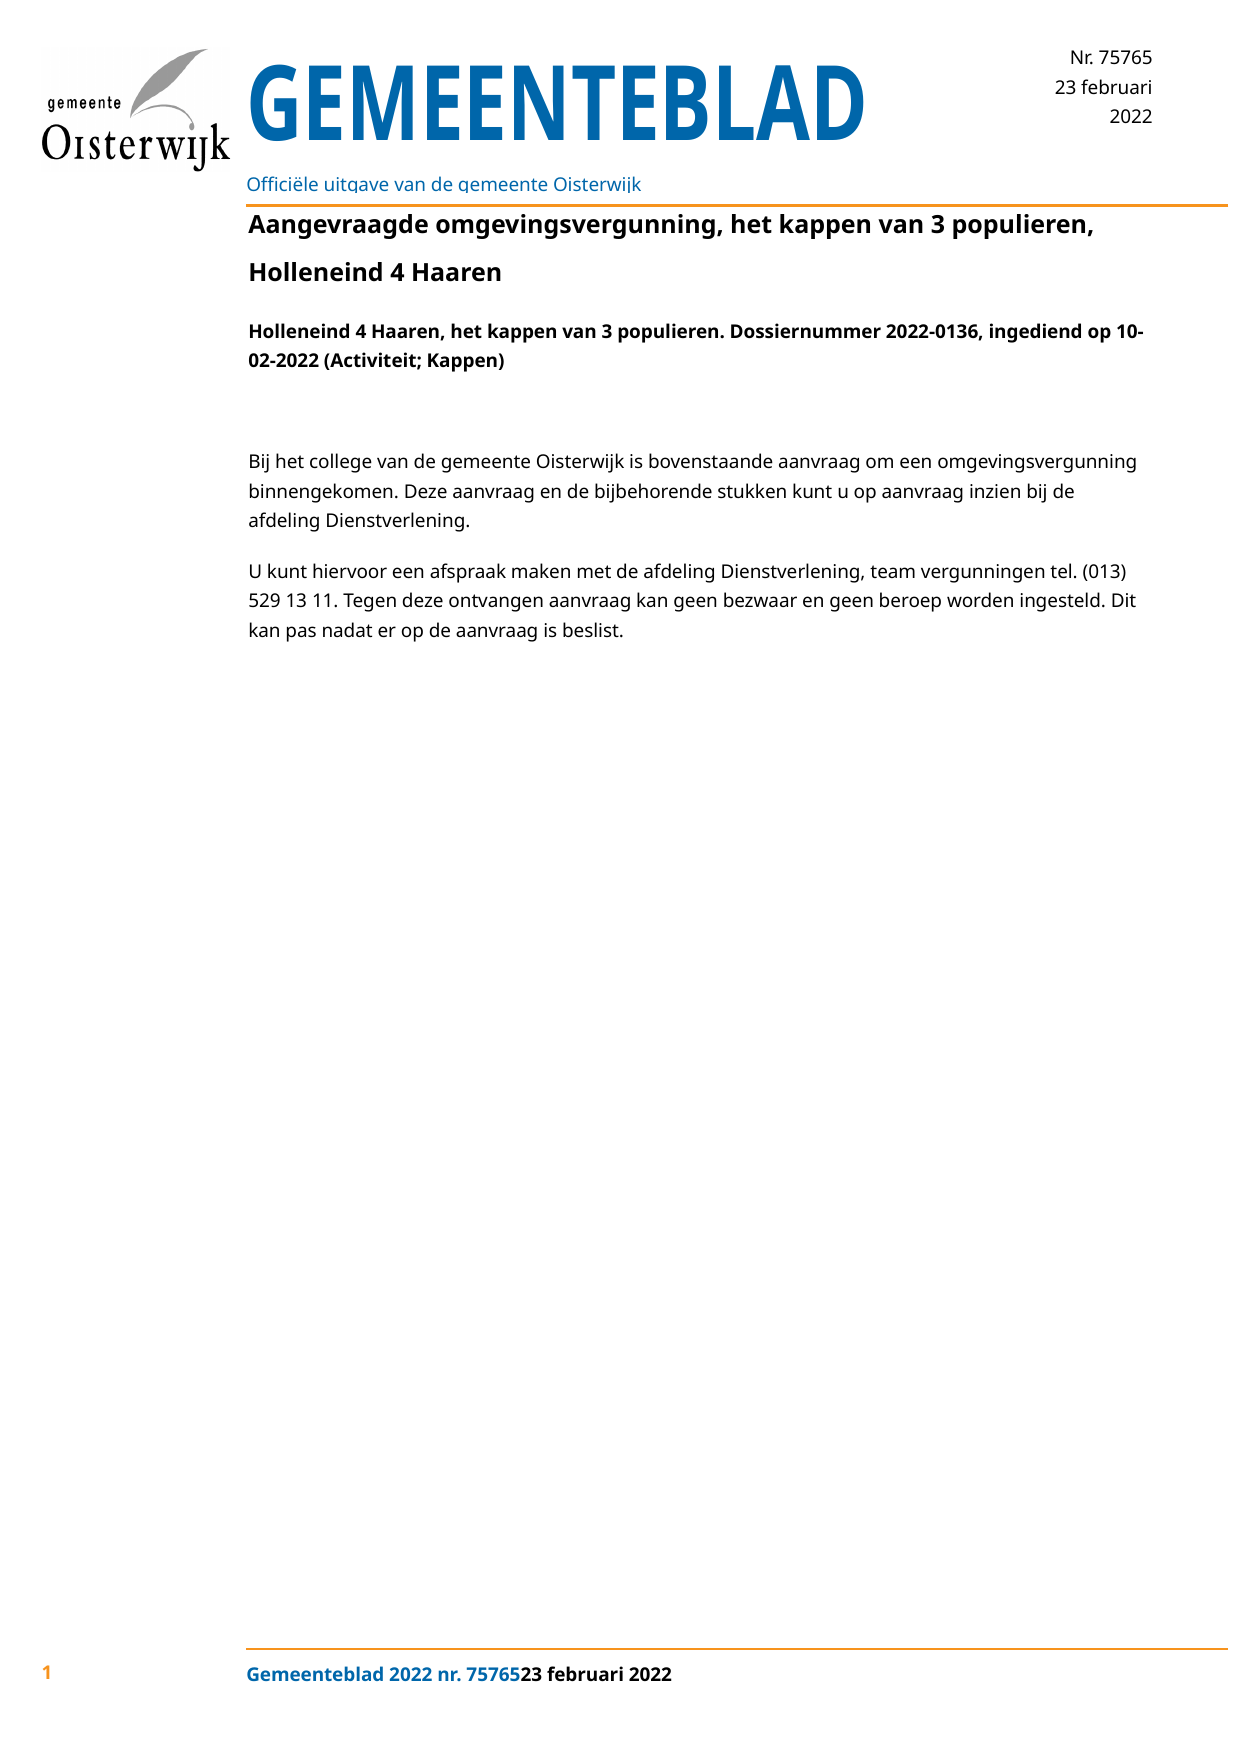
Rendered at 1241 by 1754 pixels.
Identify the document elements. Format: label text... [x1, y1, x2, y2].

picture [41, 47, 231, 172]
text Aangevraagde omgevingsvergunning, het kappen van 3 populieren, Holleneind 4 Haaren [248, 207, 1152, 288]
text Bij het college van de gemeente Oisterwijk is bovenstaande aanvraag om een omgevingsvergunning binnengekomen. Deze aanvraag en de bijbehorende stukken kunt u op aanvraag inzien bij de afdeling Dienstverlening. [248, 448, 1152, 533]
text Holleneind 4 Haaren, het kappen van 3 populieren. Dossiernummer 2022-0136, ingediend op 10-02-2022 (Activiteit; Kappen) [248, 318, 1152, 373]
text U kunt hiervoor een afspraak maken met de afdeling Dienstverlening, team vergunningen tel. (013) 529 13 11. Tegen deze ontvangen aanvraag kan geen bezwaar en geen beroep worden ingesteld. Dit kan pas nadat er op de aanvraag is beslist. [248, 558, 1152, 643]
